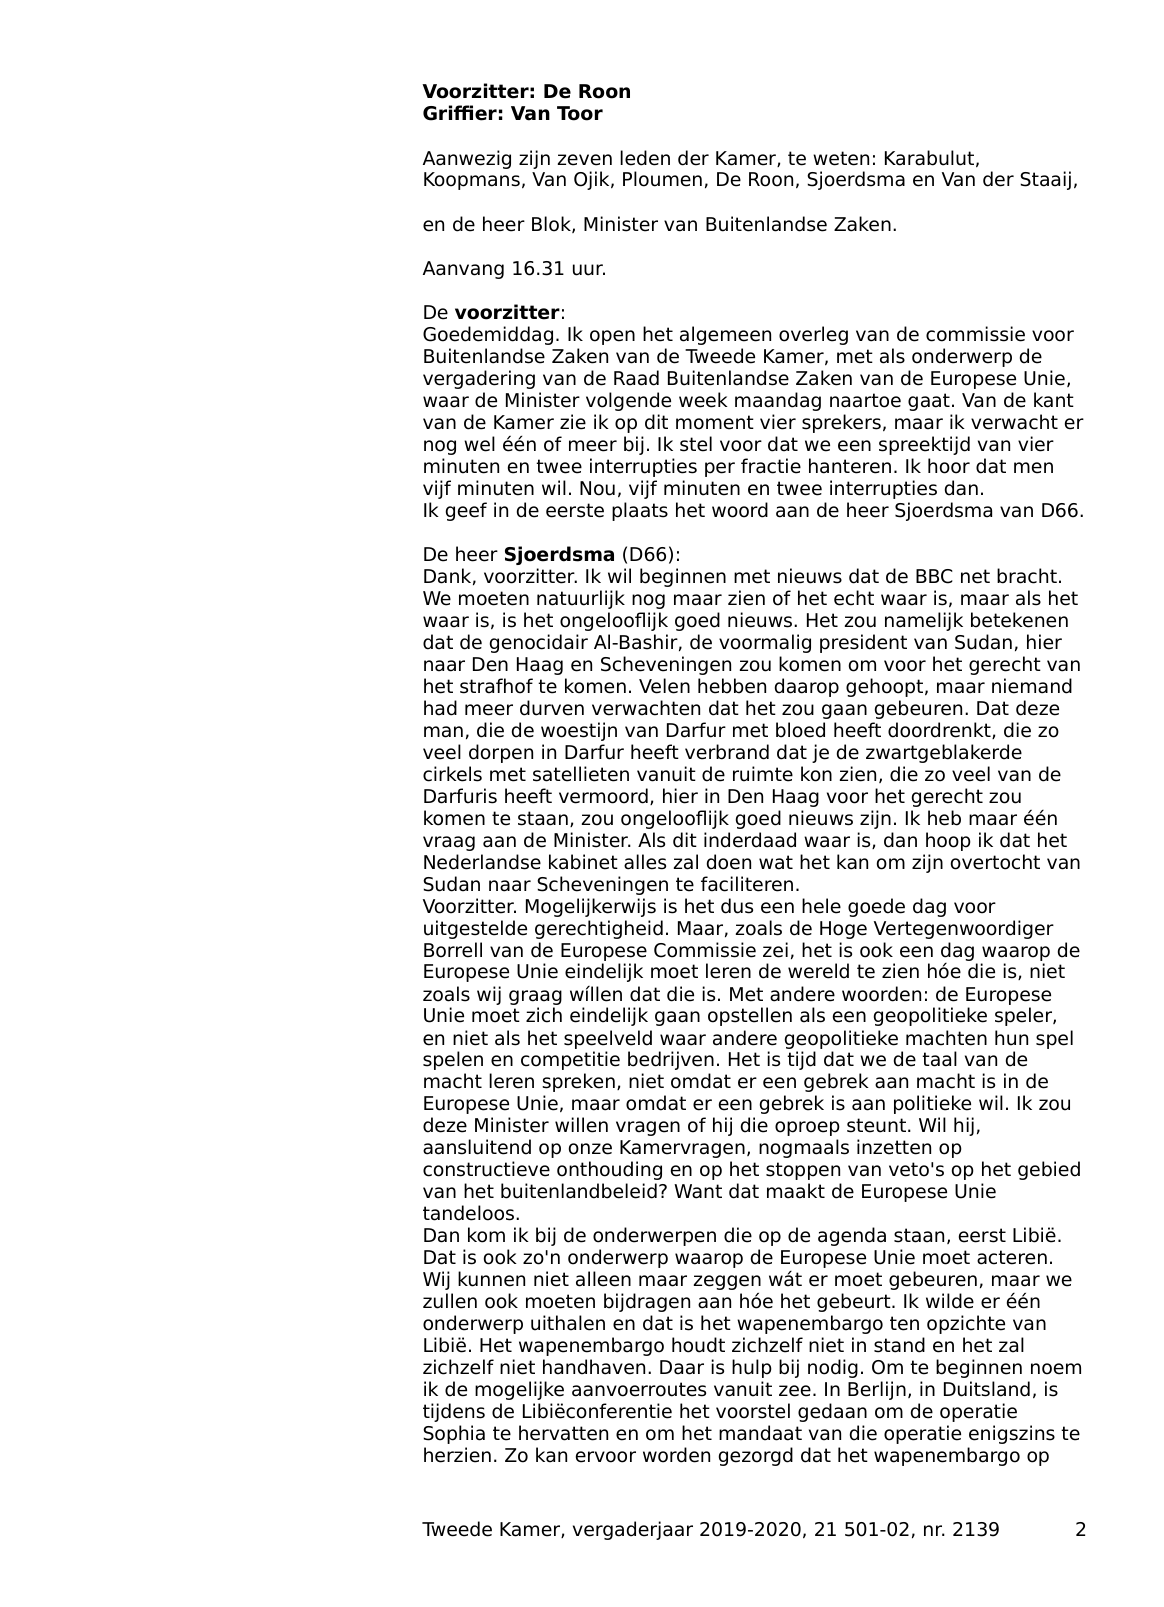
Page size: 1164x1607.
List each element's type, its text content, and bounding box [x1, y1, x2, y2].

text De heer Sjoerdsma (D66): [422, 544, 1087, 566]
text en de heer Blok, Minister van Buitenlandse Zaken. [422, 213, 1087, 236]
text Ik geef in de eerste plaats het woord aan de heer Sjoerdsma van D66. [422, 500, 1087, 522]
text Voorzitter: De Roon [422, 81, 1087, 103]
text De voorzitter: [422, 302, 1087, 324]
text Voorzitter. Mogelijkerwijs is het dus een hele goede dag voor uitgestelde gerechtigheid. Maar, zoals de Hoge Vertegenwoordiger Borrell van de Europese Commissie zei, het is ook een dag waarop de Europese Unie eindelijk moet leren de wereld te zien hóe die is, niet zoals wij graag wíllen dat die is. Met andere woorden: de Europese Unie moet zich eindelijk gaan opstellen als een geopolitieke speler, en niet als het speelveld waar andere geopolitieke machten hun spel spelen en competitie bedrijven. Het is tijd dat we de taal van de macht leren spreken, niet omdat er een gebrek aan macht is in de Europese Unie, maar omdat er een gebrek is aan politieke wil. Ik zou deze Minister willen vragen of hij die oproep steunt. Wil hij, aansluitend op onze Kamervragen, nogmaals inzetten op constructieve onthouding en op het stoppen van veto's op het gebied van het buitenlandbeleid? Want dat maakt de Europese Unie tandeloos. [422, 896, 1087, 1225]
text Goedemiddag. Ik open het algemeen overleg van de commissie voor Buitenlandse Zaken van de Tweede Kamer, met als onderwerp de vergadering van de Raad Buitenlandse Zaken van de Europese Unie, waar de Minister volgende week maandag naartoe gaat. Van de kant van de Kamer zie ik op dit moment vier sprekers, maar ik verwacht er nog wel één of meer bij. Ik stel voor dat we een spreektijd van vier minuten en twee interrupties per fractie hanteren. Ik hoor dat men vijf minuten wil. Nou, vijf minuten en twee interrupties dan. [422, 324, 1087, 500]
text Dan kom ik bij de onderwerpen die op de agenda staan, eerst Libië. Dat is ook zo'n onderwerp waarop de Europese Unie moet acteren. Wij kunnen niet alleen maar zeggen wát er moet gebeuren, maar we zullen ook moeten bijdragen aan hóe het gebeurt. Ik wilde er één onderwerp uithalen en dat is het wapenembargo ten opzichte van Libië. Het wapenembargo houdt zichzelf niet in stand en het zal zichzelf niet handhaven. Daar is hulp bij nodig. Om te beginnen noem ik de mogelijke aanvoerroutes vanuit zee. In Berlijn, in Duitsland, is tijdens de Libiëconferentie het voorstel gedaan om de operatie Sophia te hervatten en om het mandaat van die operatie enigszins te herzien. Zo kan ervoor worden gezorgd dat het wapenembargo op [422, 1225, 1087, 1467]
text Aanwezig zijn zeven leden der Kamer, te weten: Karabulut, Koopmans, Van Ojik, Ploumen, De Roon, Sjoerdsma en Van der Staaij, [422, 147, 1087, 191]
text Dank, voorzitter. Ik wil beginnen met nieuws dat de BBC net bracht. We moeten natuurlijk nog maar zien of het echt waar is, maar als het waar is, is het ongelooflijk goed nieuws. Het zou namelijk betekenen dat de genocidair Al-Bashir, de voormalig president van Sudan, hier naar Den Haag en Scheveningen zou komen om voor het gerecht van het strafhof te komen. Velen hebben daarop gehoopt, maar niemand had meer durven verwachten dat het zou gaan gebeuren. Dat deze man, die de woestijn van Darfur met bloed heeft doordrenkt, die zo veel dorpen in Darfur heeft verbrand dat je de zwartgeblakerde cirkels met satellieten vanuit de ruimte kon zien, die zo veel van de Darfuris heeft vermoord, hier in Den Haag voor het gerecht zou komen te staan, zou ongelooflijk goed nieuws zijn. Ik heb maar één vraag aan de Minister. Als dit inderdaad waar is, dan hoop ik dat het Nederlandse kabinet alles zal doen wat het kan om zijn overtocht van Sudan naar Scheveningen te faciliteren. [422, 566, 1087, 896]
text Griffier: Van Toor [422, 103, 1087, 125]
text Aanvang 16.31 uur. [422, 258, 1087, 280]
